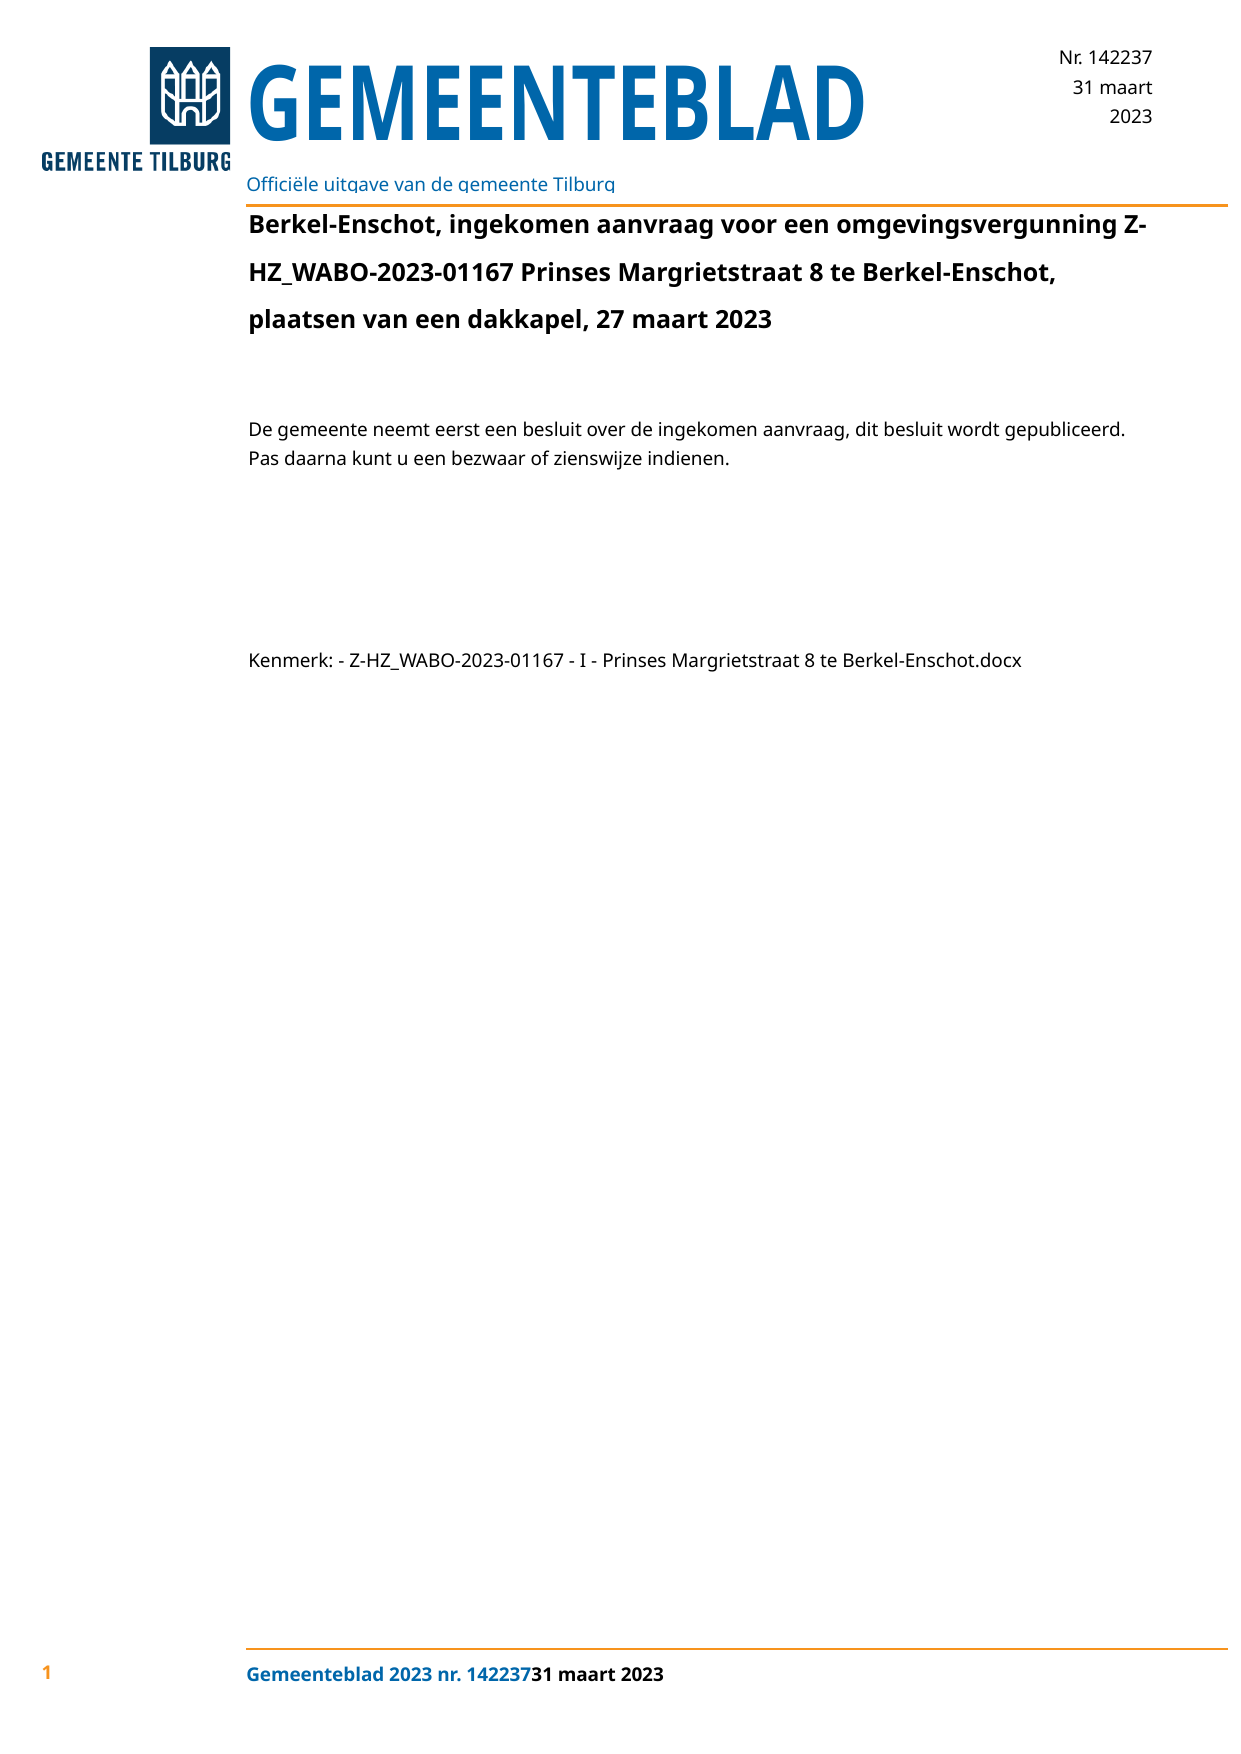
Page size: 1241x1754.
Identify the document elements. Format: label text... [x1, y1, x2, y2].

text Kenmerk: - Z-HZ_WABO-2023-01167 - I - Prinses Margrietstraat 8 te Berkel-Enschot.docx [248, 647, 1152, 673]
picture [41, 47, 231, 172]
text De gemeente neemt eerst een besluit over de ingekomen aanvraag, dit besluit wordt gepubliceerd. Pas daarna kunt u een bezwaar of zienswijze indienen. [248, 416, 1152, 471]
text Berkel-Enschot, ingekomen aanvraag voor een omgevingsvergunning Z-HZ_WABO-2023-01167 Prinses Margrietstraat 8 te Berkel-Enschot, plaatsen van een dakkapel, 27 maart 2023 [248, 207, 1152, 336]
